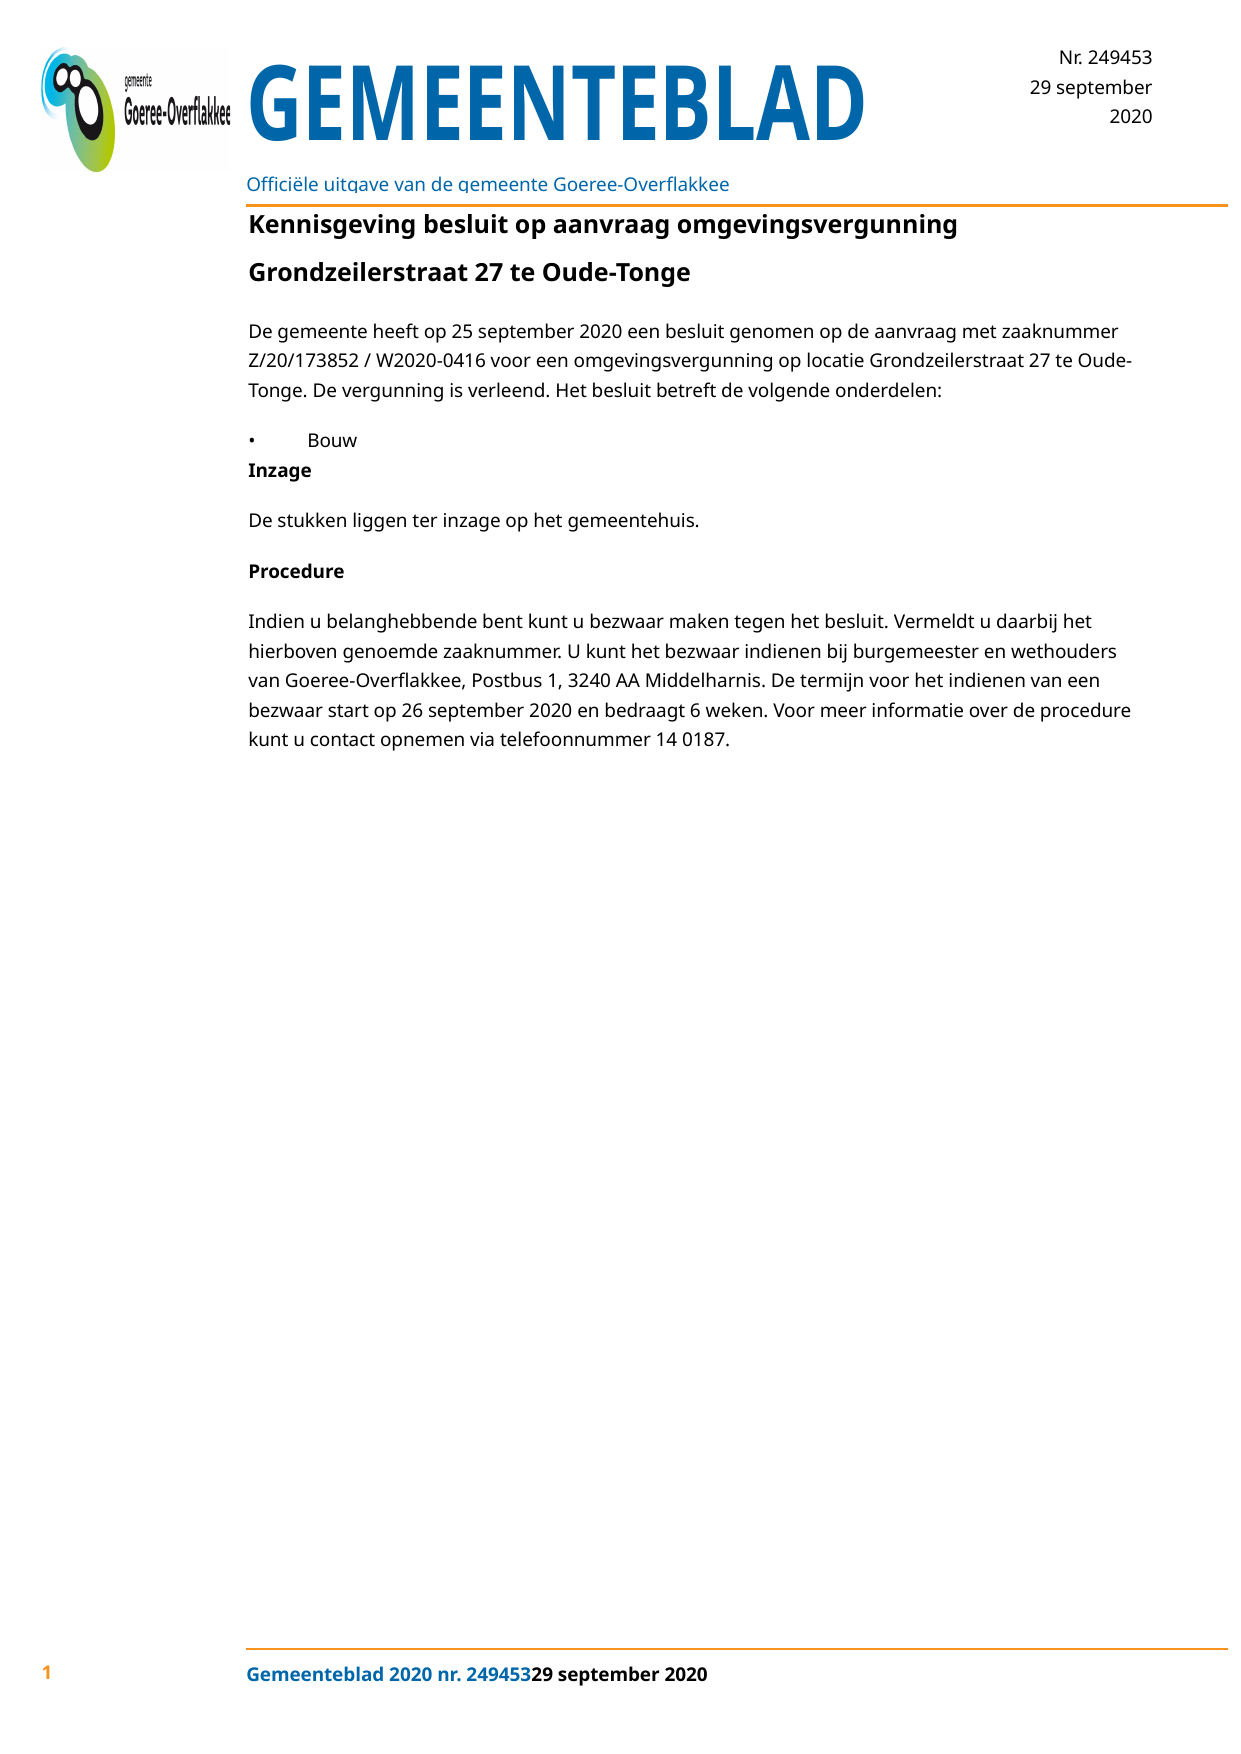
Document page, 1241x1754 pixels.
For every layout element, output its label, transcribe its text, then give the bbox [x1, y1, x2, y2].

text Procedure [248, 558, 1152, 584]
text Kennisgeving besluit op aanvraag omgevingsvergunning Grondzeilerstraat 27 te Oude-Tonge [248, 207, 1152, 288]
text Indien u belanghebbende bent kunt u bezwaar maken tegen het besluit. Vermeldt u daarbij het hierboven genoemde zaaknummer. U kunt het bezwaar indienen bij burgemeester en wethouders van Goeree-Overflakkee, Postbus 1, 3240 AA Middelharnis. De termijn voor het indienen van een bezwaar start op 26 september 2020 en bedraagt 6 weken. Voor meer informatie over de procedure kunt u contact opnemen via telefoonnummer 14 0187. [248, 608, 1152, 752]
list Bouw [248, 427, 1152, 453]
text De gemeente heeft op 25 september 2020 een besluit genomen op de aanvraag met zaaknummer Z/20/173852 / W2020-0416 voor een omgevingsvergunning op locatie Grondzeilerstraat 27 te Oude-Tonge. De vergunning is verleend. Het besluit betreft de volgende onderdelen: [248, 318, 1152, 403]
text De stukken liggen ter inzage op het gemeentehuis. [248, 507, 1152, 533]
picture [41, 47, 231, 172]
text Inzage [248, 457, 1152, 483]
